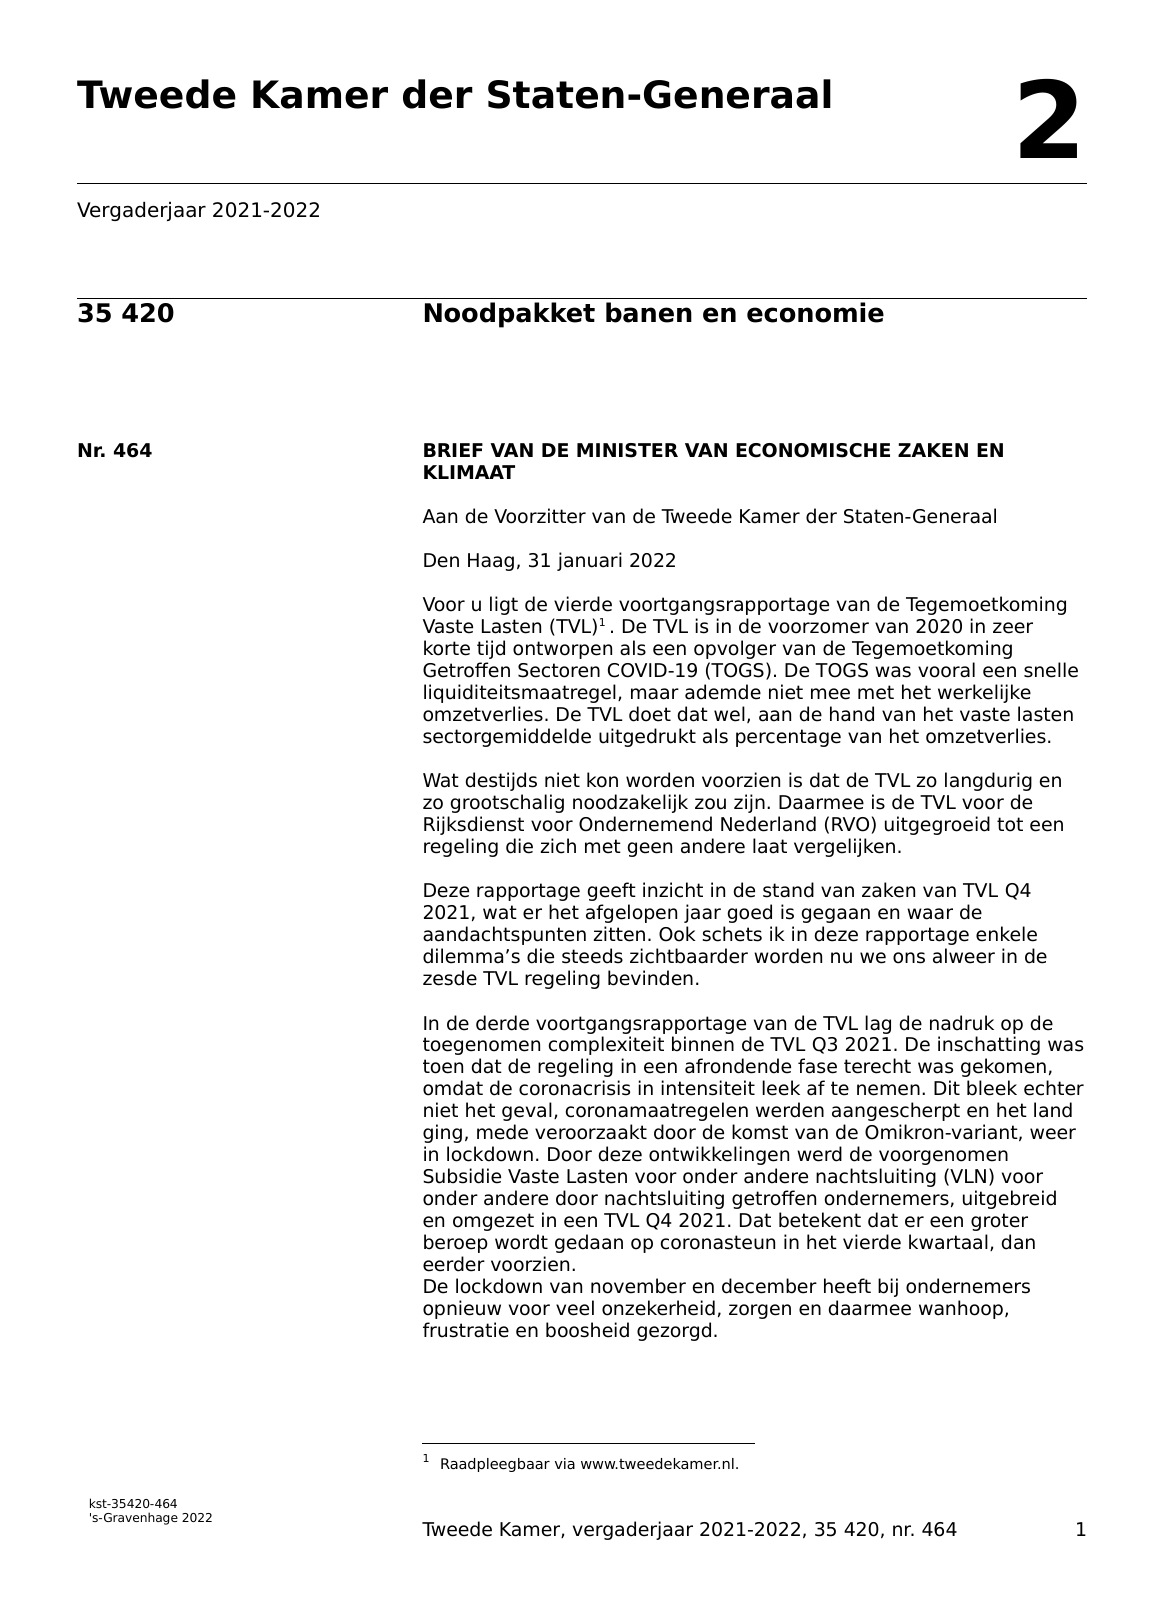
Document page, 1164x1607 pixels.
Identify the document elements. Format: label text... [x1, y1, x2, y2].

table_cell Vergaderjaar 2021-2022 [77, 184, 1087, 298]
text 's-Gravenhage 2022 [88, 1511, 323, 1525]
table_header 2 [886, 59, 1087, 183]
text Deze rapportage geeft inzicht in de stand van zaken van TVL Q4 2021, wat er het afgelopen jaar goed is gegaan en waar de aandachtspunten zitten. Ook schets ik in deze rapportage enkele dilemma’s die steeds zichtbaarder worden nu we ons alweer in de zesde TVL regeling bevinden. [422, 880, 1087, 990]
text Den Haag, 31 januari 2022 [422, 550, 1087, 572]
text Raadpleegbaar via www.tweedekamer.nl. [422, 1452, 1087, 1474]
text Wat destijds niet kon worden voorzien is dat de TVL zo langdurig en zo grootschalig noodzakelijk zou zijn. Daarmee is de TVL voor de Rijksdienst voor Ondernemend Nederland (RVO) uitgegroeid tot een regeling die zich met geen andere laat vergelijken. [422, 770, 1087, 858]
text Aan de Voorzitter van de Tweede Kamer der Staten-Generaal [422, 506, 1087, 528]
text Voor u ligt de vierde voortgangsrapportage van de Tegemoetkoming Vaste Lasten (TVL). De TVL is in de voorzomer van 2020 in zeer korte tijd ontworpen als een opvolger van de Tegemoetkoming Getroffen Sectoren COVID-19 (TOGS). De TOGS was vooral een snelle liquiditeitsmaatregel, maar ademde niet mee met het werkelijke omzetverlies. De TVL doet dat wel, aan de hand van het vaste lasten sectorgemiddelde uitgedrukt als percentage van het omzetverlies. [422, 594, 1087, 748]
text De lockdown van november en december heeft bij ondernemers opnieuw voor veel onzekerheid, zorgen en daarmee wanhoop, frustratie en boosheid gezorgd. [422, 1276, 1087, 1342]
text In de derde voortgangsrapportage van de TVL lag de nadruk op de toegenomen complexiteit binnen de TVL Q3 2021. De inschatting was toen dat de regeling in een afrondende fase terecht was gekomen, omdat de coronacrisis in intensiteit leek af te nemen. Dit bleek echter niet het geval, coronamaatregelen werden aangescherpt en het land ging, mede veroorzaakt door de komst van de Omikron-variant, weer in lockdown. Door deze ontwikkelingen werd de voorgenomen Subsidie Vaste Lasten voor onder andere nachtsluiting (VLN) voor onder andere door nachtsluiting getroffen ondernemers, uitgebreid en omgezet in een TVL Q4 2021. Dat betekent dat er een groter beroep wordt gedaan op coronasteun in het vierde kwartaal, dan eerder voorzien. [422, 1012, 1087, 1276]
table_header Tweede Kamer der Staten-Generaal [77, 59, 886, 183]
text kst-35420-464 [88, 1497, 323, 1511]
subtitle 35 420 Noodpakket banen en economie [77, 299, 1087, 329]
subtitle Nr. 464 BRIEF VAN DE MINISTER VAN ECONOMISCHE ZAKEN EN KLIMAAT [77, 440, 1087, 484]
